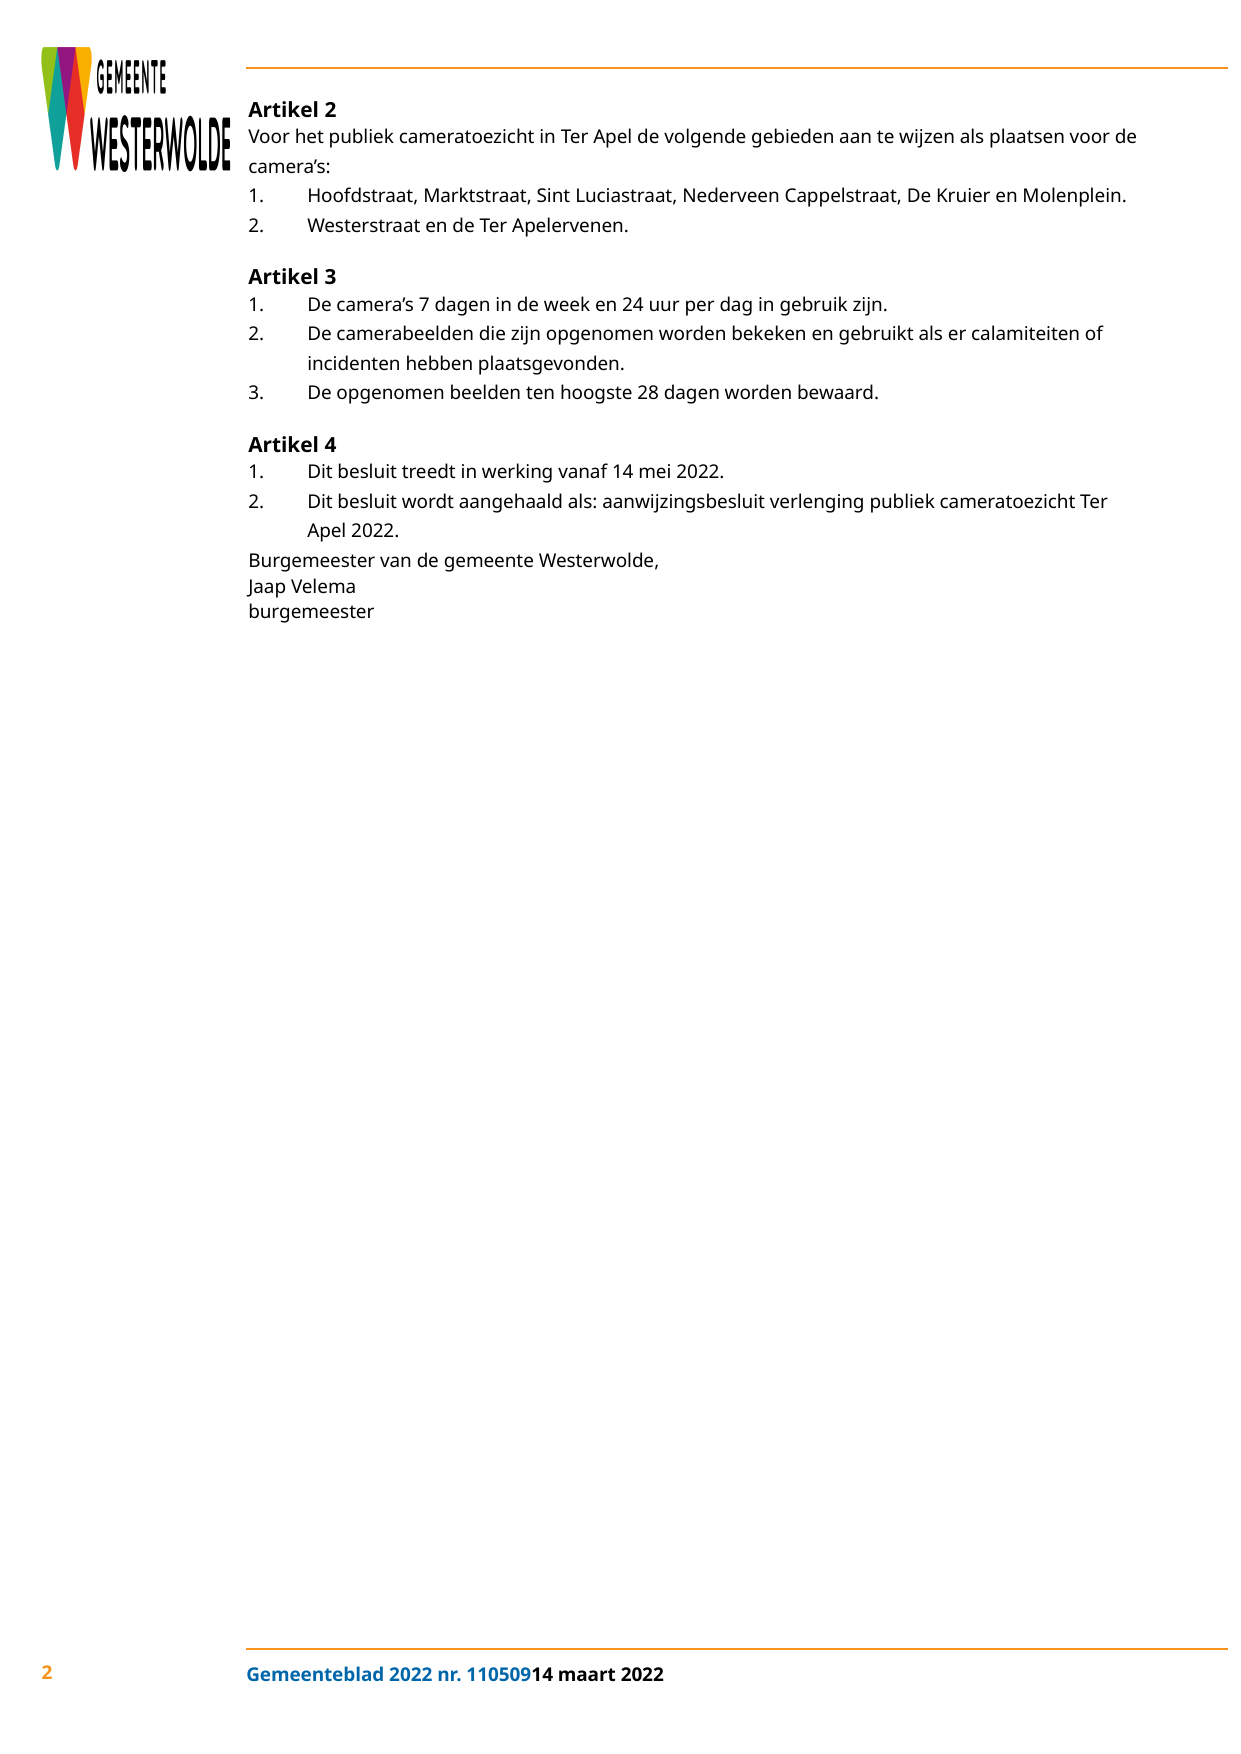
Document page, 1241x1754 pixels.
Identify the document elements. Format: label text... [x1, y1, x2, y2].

text Artikel 2 [248, 95, 1152, 123]
text Artikel 3 [248, 262, 1152, 291]
text Artikel 4 [248, 430, 1152, 458]
list Dit besluit wordt aangehaald als: aanwijzingsbesluit verlenging publiek cameratoezicht Ter Apel 2022. [248, 488, 1152, 543]
list De camerabeelden die zijn opgenomen worden bekeken en gebruikt als er calamiteiten of incidenten hebben plaatsgevonden. [248, 320, 1152, 376]
list De opgenomen beelden ten hoogste 28 dagen worden bewaard. [248, 379, 1152, 405]
list Hoofdstraat, Marktstraat, Sint Luciastraat, Nederveen Cappelstraat, De Kruier en Molenplein. [248, 182, 1152, 208]
text Voor het publiek cameratoezicht in Ter Apel de volgende gebieden aan te wijzen als plaatsen voor de camera’s: [248, 123, 1152, 178]
list Dit besluit treedt in werking vanaf 14 mei 2022. [248, 458, 1152, 484]
list De camera’s 7 dagen in de week en 24 uur per dag in gebruik zijn. [248, 291, 1152, 317]
text Jaap Velema [248, 573, 1152, 599]
list Westerstraat en de Ter Apelervenen. [248, 212, 1152, 238]
text Burgemeester van de gemeente Westerwolde, [248, 547, 1152, 573]
text burgemeester [248, 599, 1152, 624]
picture [41, 47, 231, 172]
